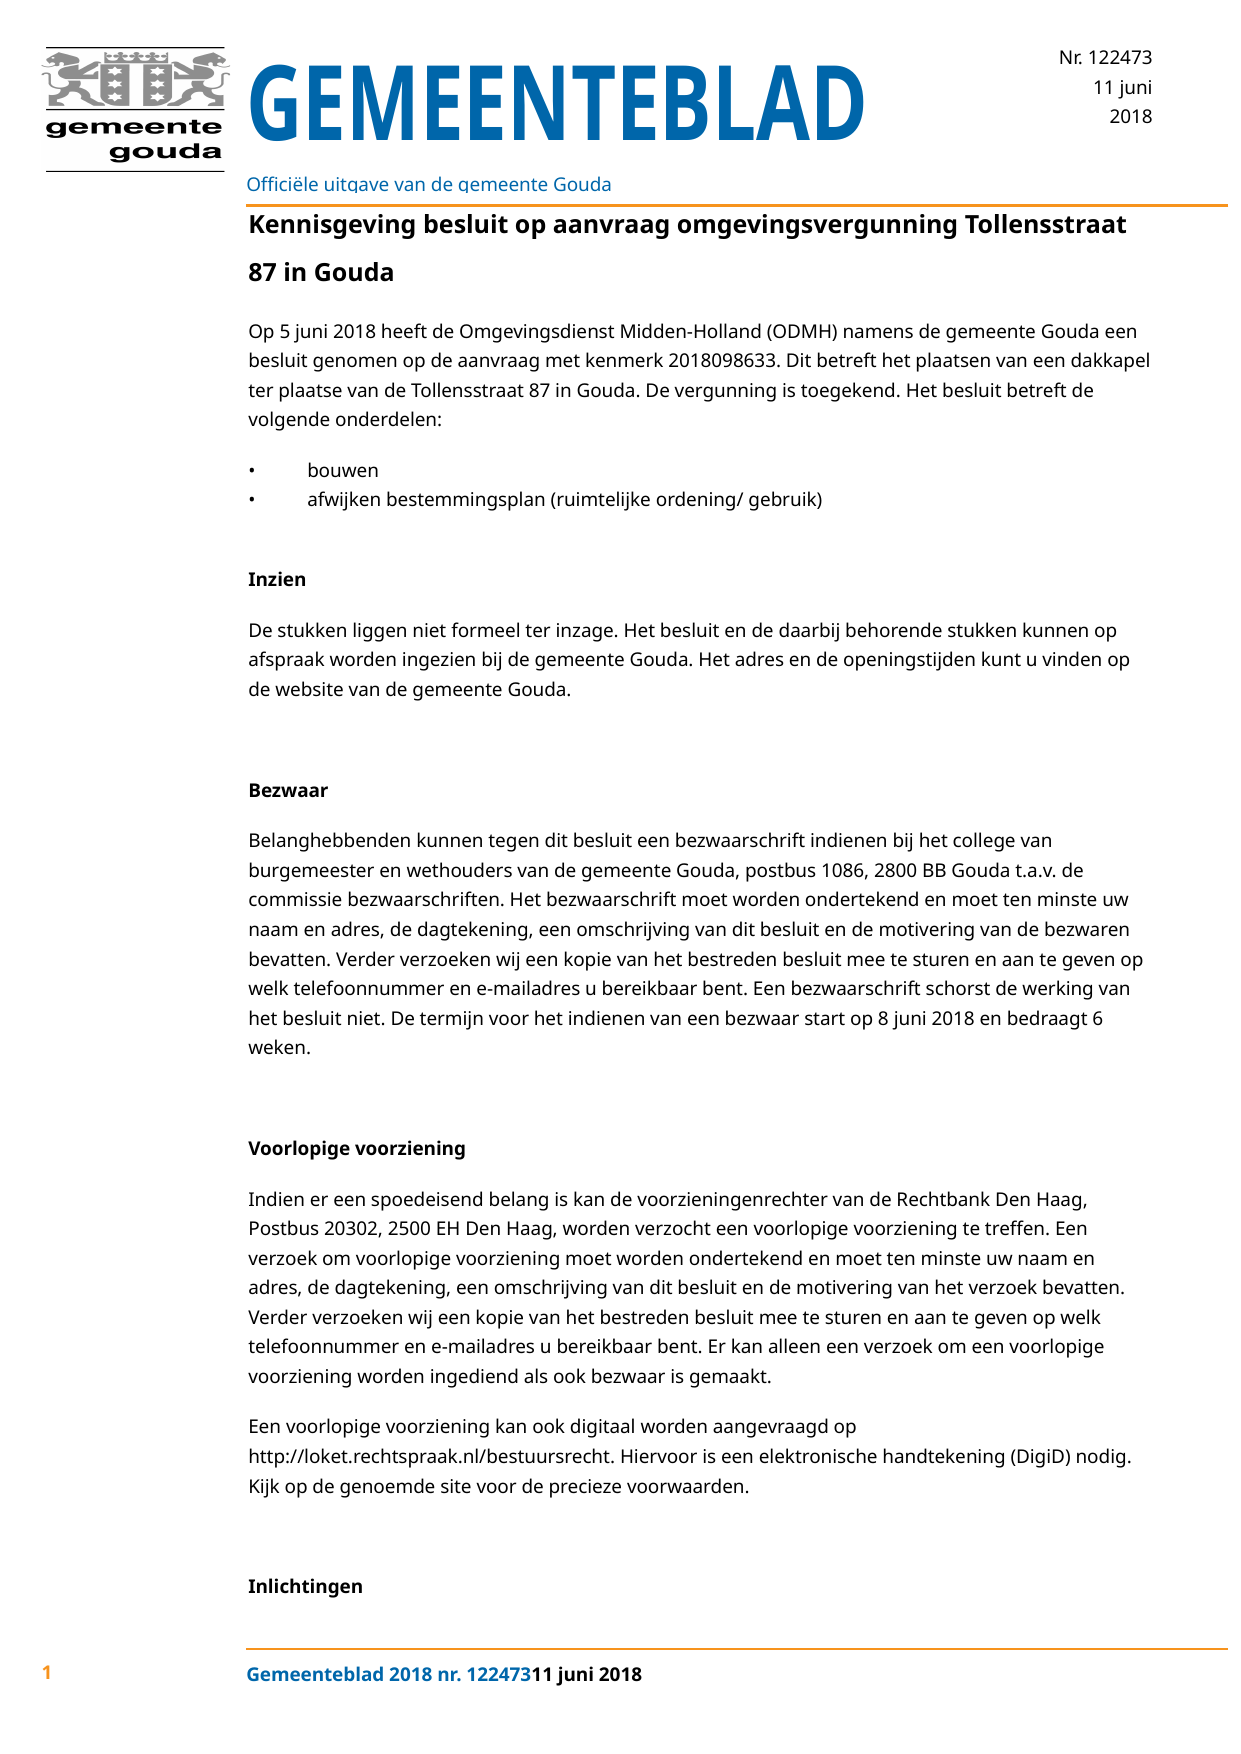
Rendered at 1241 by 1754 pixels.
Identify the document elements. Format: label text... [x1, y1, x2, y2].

text Kennisgeving besluit op aanvraag omgevingsvergunning Tollensstraat 87 in Gouda [248, 207, 1152, 288]
text Inzien [248, 567, 1152, 592]
picture [41, 47, 231, 172]
text Indien er een spoedeisend belang is kan de voorzieningenrechter van de Rechtbank Den Haag, Postbus 20302, 2500 EH Den Haag, worden verzocht een voorlopige voorziening te treffen. Een verzoek om voorlopige voorziening moet worden ondertekend en moet ten minste uw naam en adres, de dagtekening, een omschrijving van dit besluit en de motivering van het verzoek bevatten. Verder verzoeken wij een kopie van het bestreden besluit mee te sturen en aan te geven op welk telefoonnummer en e-mailadres u bereikbaar bent. Er kan alleen een verzoek om een voorlopige voorziening worden ingediend als ook bezwaar is gemaakt. [248, 1186, 1152, 1389]
list afwijken bestemmingsplan (ruimtelijke ordening/ gebruik) [248, 487, 1152, 512]
text Bezwaar [248, 777, 1152, 803]
text Belanghebbenden kunnen tegen dit besluit een bezwaarschrift indienen bij het college van burgemeester en wethouders van de gemeente Gouda, postbus 1086, 2800 BB Gouda t.a.v. de commissie bezwaarschriften. Het bezwaarschrift moet worden ondertekend en moet ten minste uw naam en adres, de dagtekening, een omschrijving van dit besluit en de motivering van de bezwaren bevatten. Verder verzoeken wij een kopie van het bestreden besluit mee te sturen en aan te geven op welk telefoonnummer en e-mailadres u bereikbaar bent. Een bezwaarschrift schorst de werking van het besluit niet. De termijn voor het indienen van een bezwaar start op 8 juni 2018 en bedraagt 6 weken. [248, 827, 1152, 1060]
text De stukken liggen niet formeel ter inzage. Het besluit en de daarbij behorende stukken kunnen op afspraak worden ingezien bij de gemeente Gouda. Het adres en de openingstijden kunt u vinden op de website van de gemeente Gouda. [248, 617, 1152, 702]
text Een voorlopige voorziening kan ook digitaal worden aangevraagd op http://loket.rechtspraak.nl/bestuursrecht. Hiervoor is een elektronische handtekening (DigiD) nodig. Kijk op de genoemde site voor de precieze voorwaarden. [248, 1414, 1152, 1499]
text Op 5 juni 2018 heeft de Omgevingsdienst Midden-Holland (ODMH) namens de gemeente Gouda een besluit genomen op de aanvraag met kenmerk 2018098633. Dit betreft het plaatsen van een dakkapel ter plaatse van de Tollensstraat 87 in Gouda. De vergunning is toegekend. Het besluit betreft de volgende onderdelen: [248, 318, 1152, 432]
text Inlichtingen [248, 1574, 1152, 1599]
text Voorlopige voorziening [248, 1135, 1152, 1161]
list bouwen [248, 457, 1152, 483]
